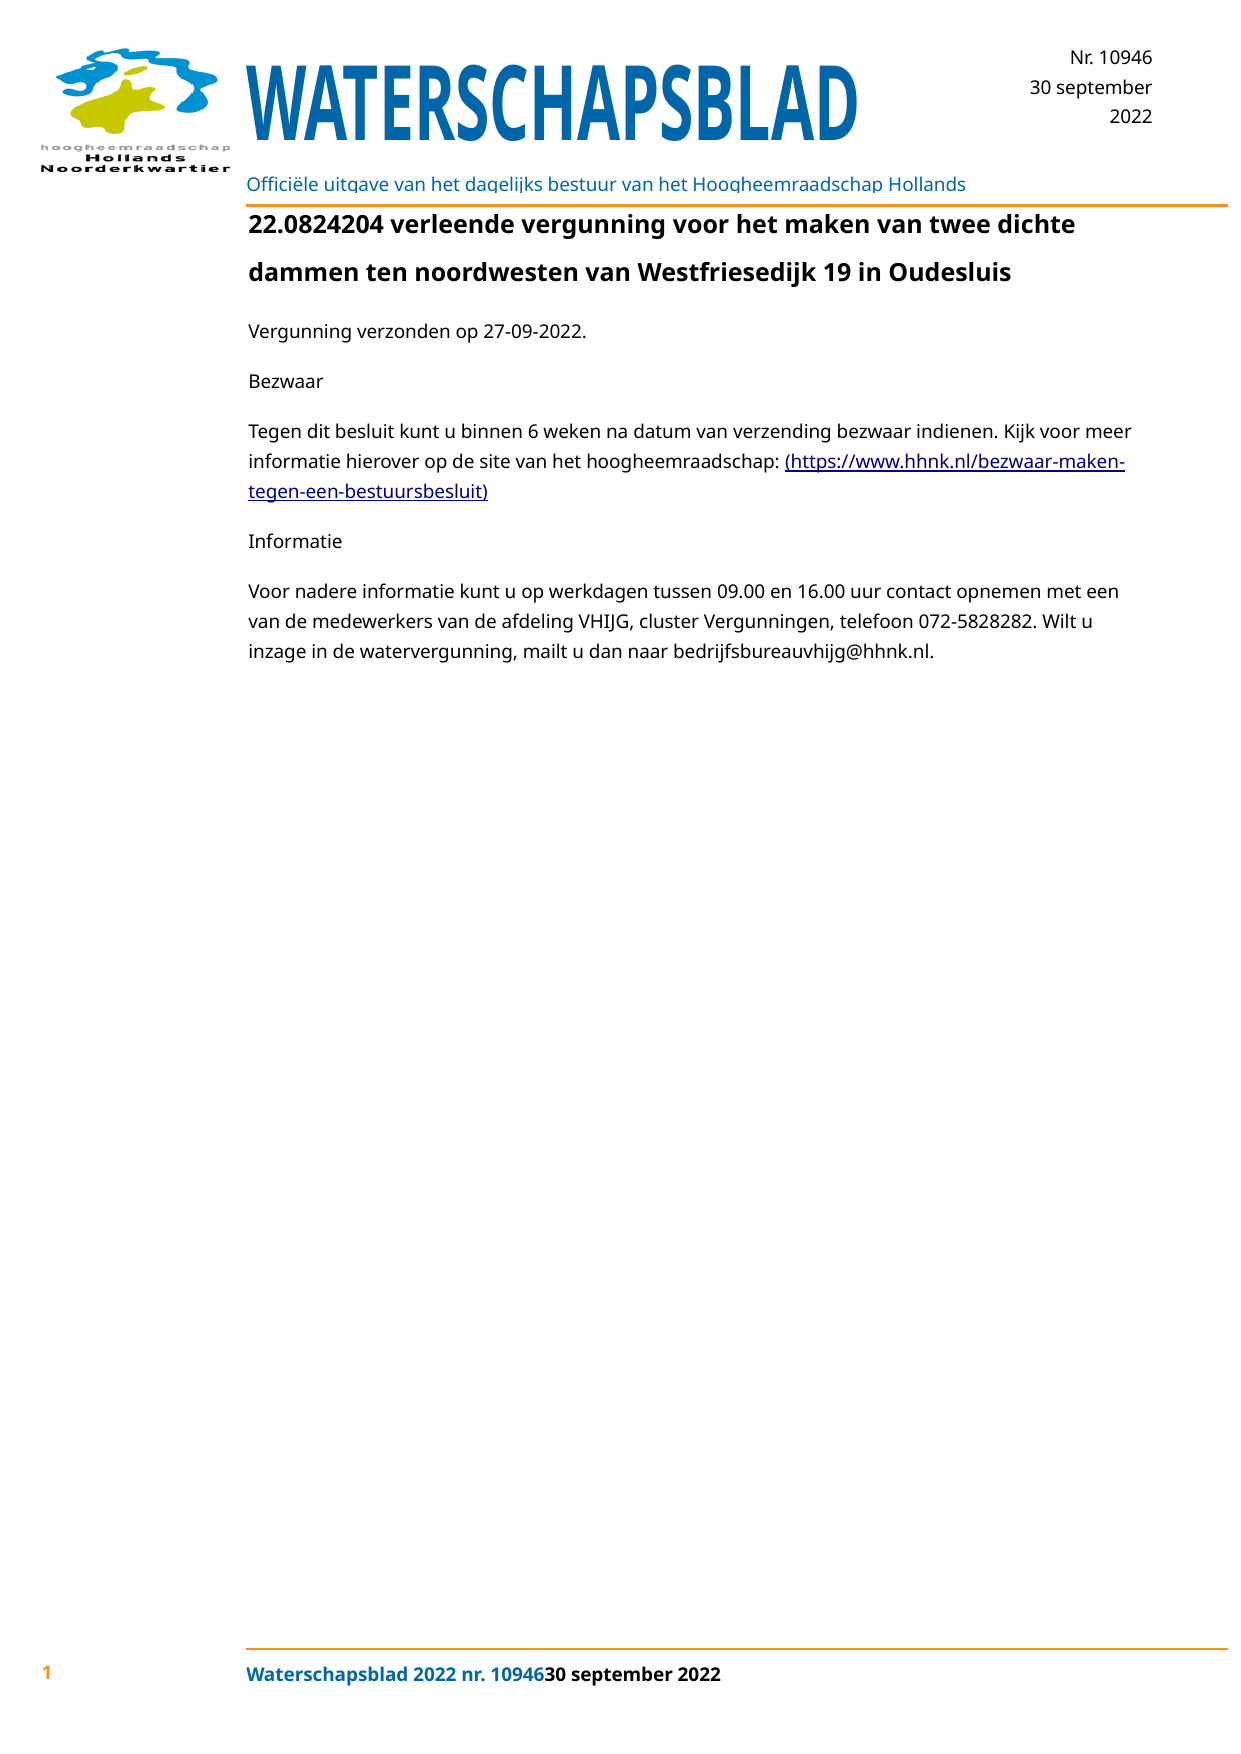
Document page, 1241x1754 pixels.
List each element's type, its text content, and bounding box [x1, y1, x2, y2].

text 22.0824204 verleende vergunning voor het maken van twee dichte dammen ten noordwesten van Westfriesedijk 19 in Oudesluis [248, 207, 1152, 288]
text Informatie [248, 528, 1152, 554]
text Voor nadere informatie kunt u op werkdagen tussen 09.00 en 16.00 uur contact opnemen met een van de medewerkers van de afdeling VHIJG, cluster Vergunningen, telefoon 072-5828282. Wilt u inzage in de watervergunning, mailt u dan naar bedrijfsbureauvhijg@hhnk.nl. [248, 579, 1152, 664]
text Bezwaar [248, 368, 1152, 394]
picture [41, 47, 231, 172]
text Vergunning verzonden op 27-09-2022. [248, 318, 1152, 344]
text Tegen dit besluit kunt u binnen 6 weken na datum van verzending bezwaar indienen. Kijk voor meer informatie hierover op de site van het hoogheemraadschap: (https://www.hhnk.nl/bezwaar-maken-tegen-een-bestuursbesluit) [248, 419, 1152, 504]
